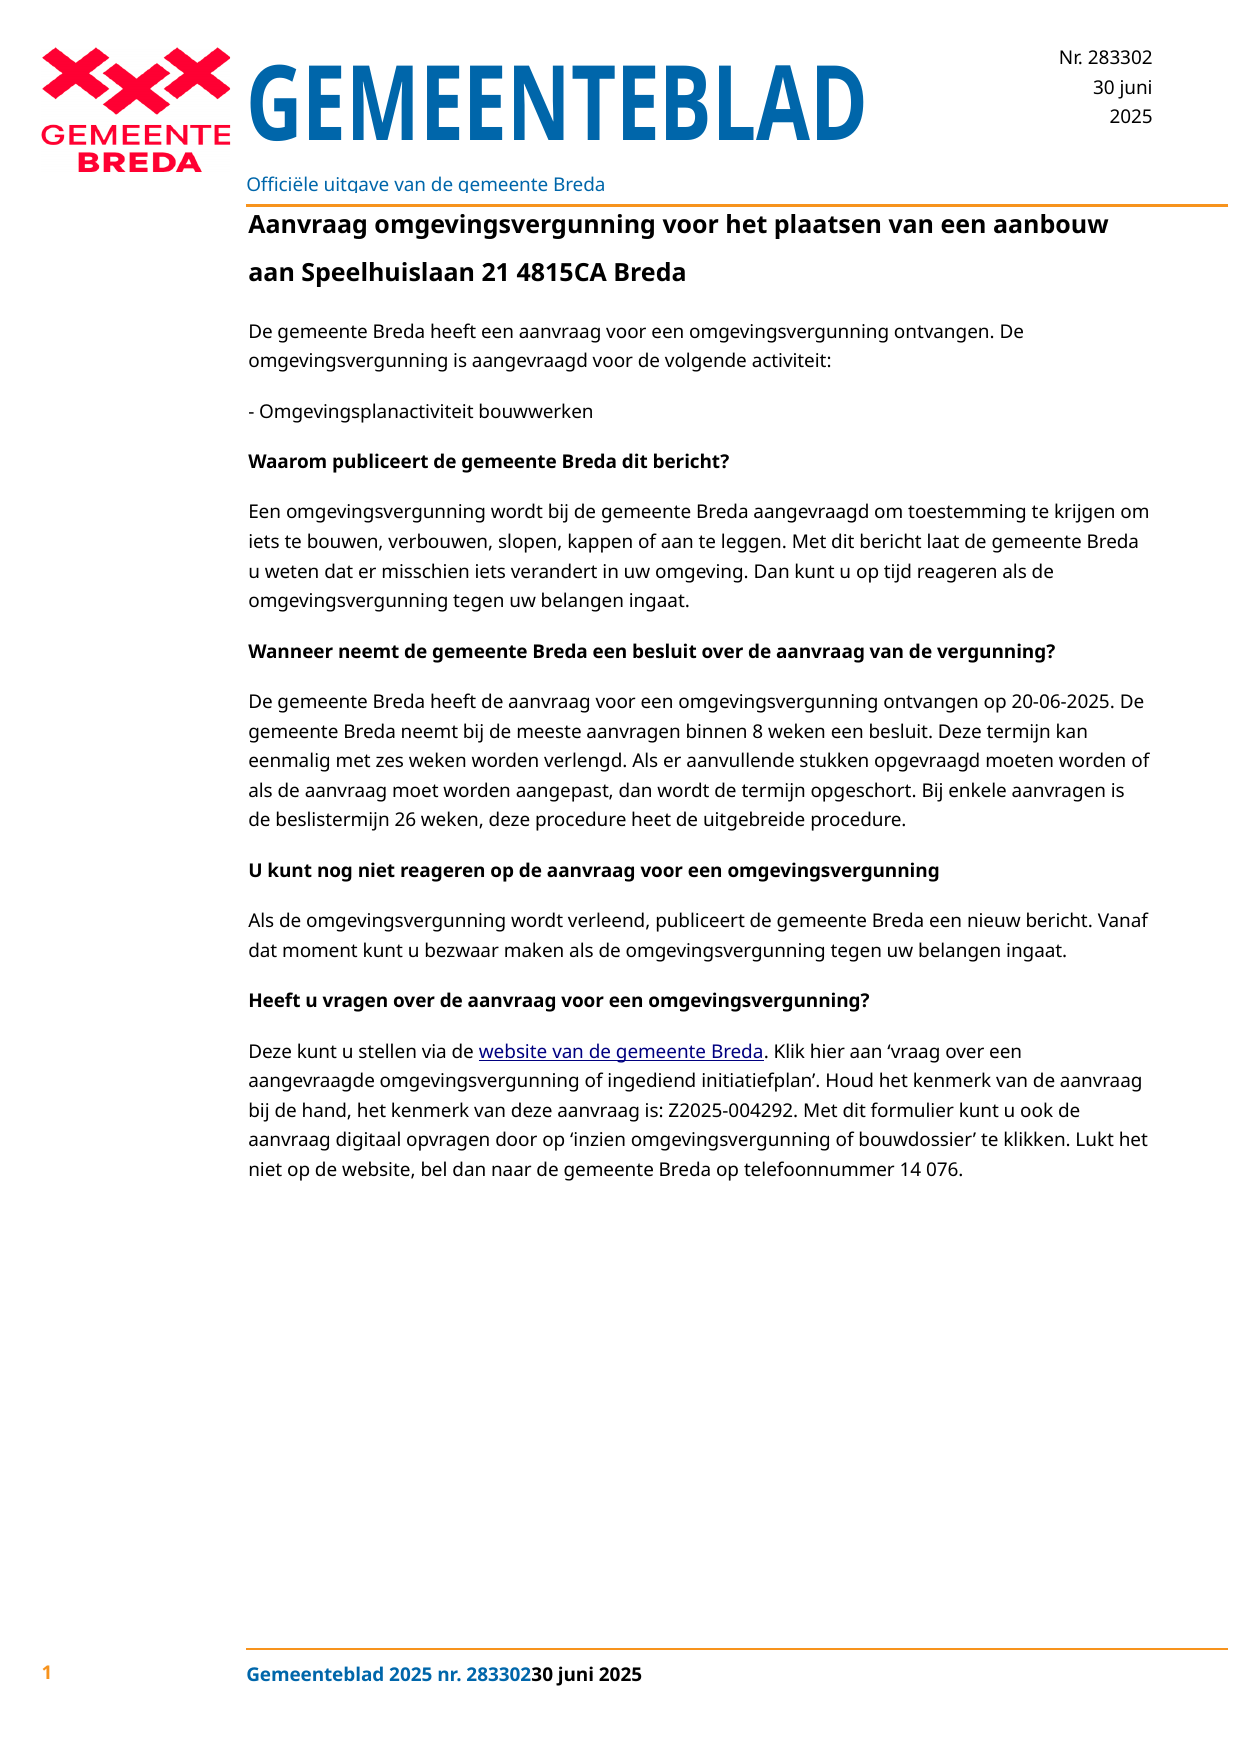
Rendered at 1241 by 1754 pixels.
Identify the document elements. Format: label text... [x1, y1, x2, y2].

picture [41, 47, 231, 172]
text De gemeente Breda heeft de aanvraag voor een omgevingsvergunning ontvangen op 20-06-2025. De gemeente Breda neemt bij de meeste aanvragen binnen 8 weken een besluit. Deze termijn kan eenmalig met zes weken worden verlengd. Als er aanvullende stukken opgevraagd moeten worden of als de aanvraag moet worden aangepast, dan wordt de termijn opgeschort. Bij enkele aanvragen is de beslistermijn 26 weken, deze procedure heet de uitgebreide procedure. [248, 688, 1152, 832]
text Als de omgevingsvergunning wordt verleend, publiceert de gemeente Breda een nieuw bericht. Vanaf dat moment kunt u bezwaar maken als de omgevingsvergunning tegen uw belangen ingaat. [248, 907, 1152, 963]
text Een omgevingsvergunning wordt bij de gemeente Breda aangevraagd om toestemming te krijgen om iets te bouwen, verbouwen, slopen, kappen of aan te leggen. Met dit bericht laat de gemeente Breda u weten dat er misschien iets verandert in uw omgeving. Dan kunt u op tijd reageren als de omgevingsvergunning tegen uw belangen ingaat. [248, 499, 1152, 613]
text Heeft u vragen over de aanvraag voor een omgevingsvergunning? [248, 987, 1152, 1013]
text Waarom publiceert de gemeente Breda dit bericht? [248, 448, 1152, 474]
text De gemeente Breda heeft een aanvraag voor een omgevingsvergunning ontvangen. De omgevingsvergunning is aangevraagd voor de volgende activiteit: [248, 318, 1152, 373]
text Aanvraag omgevingsvergunning voor het plaatsen van een aanbouw aan Speelhuislaan 21 4815CA Breda [248, 207, 1152, 288]
text U kunt nog niet reageren op de aanvraag voor een omgevingsvergunning [248, 857, 1152, 883]
text Wanneer neemt de gemeente Breda een besluit over de aanvraag van de vergunning? [248, 638, 1152, 664]
text - Omgevingsplanactiviteit bouwwerken [248, 398, 1152, 424]
text Deze kunt u stellen via de website van de gemeente Breda. Klik hier aan ‘vraag over een aangevraagde omgevingsvergunning of ingediend initiatiefplan’. Houd het kenmerk van de aanvraag bij de hand, het kenmerk van deze aanvraag is: Z2025-004292. Met dit formulier kunt u ook de aanvraag digitaal opvragen door op ‘inzien omgevingsvergunning of bouwdossier’ te klikken. Lukt het niet op de website, bel dan naar de gemeente Breda op telefoonnummer 14 076. [248, 1038, 1152, 1182]
